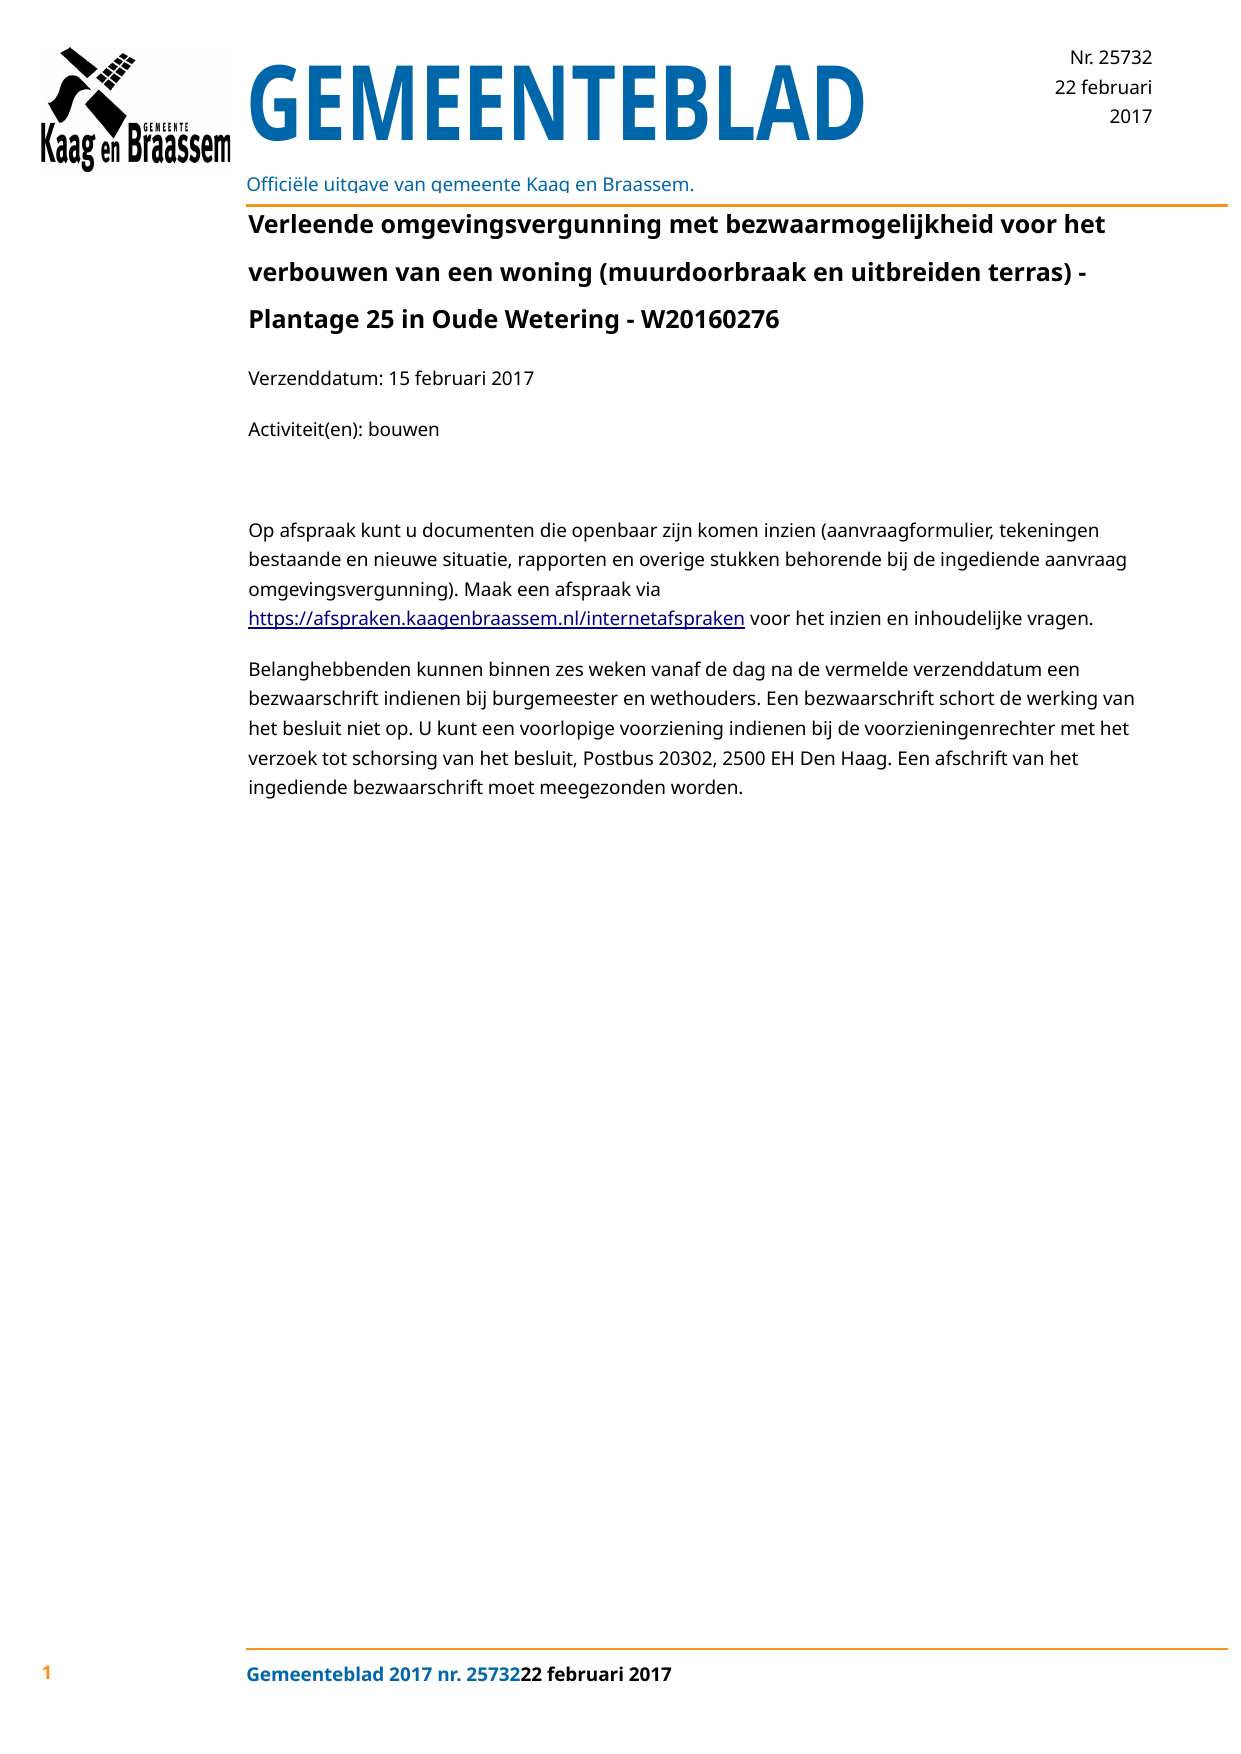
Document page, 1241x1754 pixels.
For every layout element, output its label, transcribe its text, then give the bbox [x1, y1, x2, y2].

text Verzenddatum: 15 februari 2017 [248, 366, 1152, 391]
picture [41, 47, 231, 172]
text Activiteit(en): bouwen [248, 416, 1152, 442]
text Verleende omgevingsvergunning met bezwaarmogelijkheid voor het verbouwen van een woning (muurdoorbraak en uitbreiden terras) - Plantage 25 in Oude Wetering - W20160276 [248, 207, 1152, 336]
text Belanghebbenden kunnen binnen zes weken vanaf de dag na de vermelde verzenddatum een bezwaarschrift indienen bij burgemeester en wethouders. Een bezwaarschrift schort de werking van het besluit niet op. U kunt een voorlopige voorziening indienen bij de voorzieningenrechter met het verzoek tot schorsing van het besluit, Postbus 20302, 2500 EH Den Haag. Een afschrift van het ingediende bezwaarschrift moet meegezonden worden. [248, 656, 1152, 800]
text Op afspraak kunt u documenten die openbaar zijn komen inzien (aanvraagformulier, tekeningen bestaande en nieuwe situatie, rapporten en overige stukken behorende bij de ingediende aanvraag omgevingsvergunning). Maak een afspraak via https://afspraken.kaagenbraassem.nl/internetafspraken voor het inzien en inhoudelijke vragen. [248, 517, 1152, 631]
